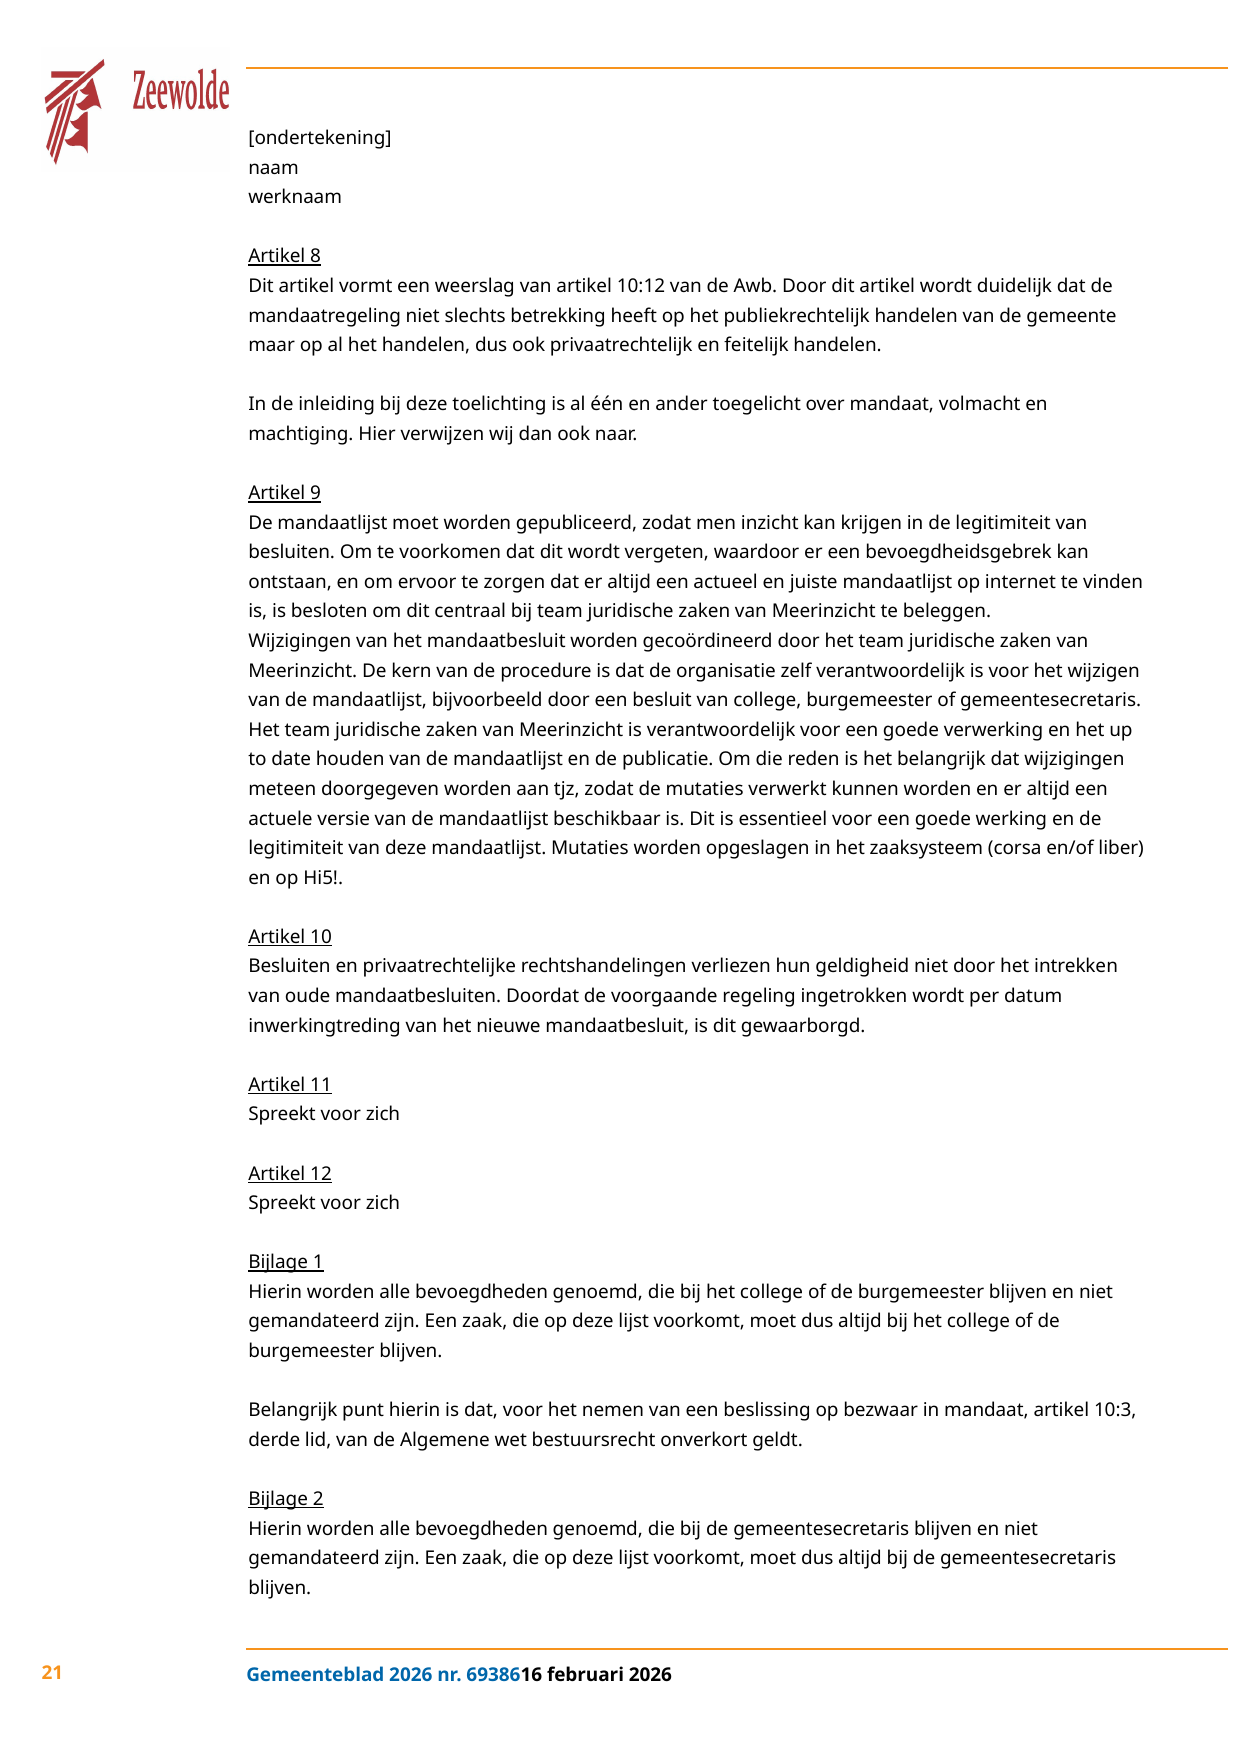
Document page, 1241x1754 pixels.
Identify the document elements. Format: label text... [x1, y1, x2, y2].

text Hierin worden alle bevoegdheden genoemd, die bij het college of de burgemeester blijven en niet gemandateerd zijn. Een zaak, die op deze lijst voorkomt, moet dus altijd bij het college of de burgemeester blijven. [248, 1278, 1152, 1363]
text Bijlage 2 [248, 1485, 1152, 1511]
text Bijlage 1 [248, 1248, 1152, 1274]
text Besluiten en privaatrechtelijke rechtshandelingen verliezen hun geldigheid niet door het intrekken van oude mandaatbesluiten. Doordat de voorgaande regeling ingetrokken wordt per datum inwerkingtreding van het nieuwe mandaatbesluit, is dit gewaarborgd. [248, 953, 1152, 1038]
text naam [248, 154, 1152, 180]
text Artikel 11 [248, 1071, 1152, 1097]
text Wijzigingen van het mandaatbesluit worden gecoördineerd door het team juridische zaken van Meerinzicht. De kern van de procedure is dat de organisatie zelf verantwoordelijk is voor het wijzigen van de mandaatlijst, bijvoorbeeld door een besluit van college, burgemeester of gemeentesecretaris. Het team juridische zaken van Meerinzicht is verantwoordelijk voor een goede verwerking en het up to date houden van de mandaatlijst en de publicatie. Om die reden is het belangrijk dat wijzigingen meteen doorgegeven worden aan tjz, zodat de mutaties verwerkt kunnen worden en er altijd een actuele versie van de mandaatlijst beschikbaar is. Dit is essentieel voor een goede werking en de legitimiteit van deze mandaatlijst. Mutaties worden opgeslagen in het zaaksysteem (corsa en/of liber) en op Hi5!. [248, 627, 1152, 890]
text In de inleiding bij deze toelichting is al één en ander toegelicht over mandaat, volmacht en machtiging. Hier verwijzen wij dan ook naar. [248, 391, 1152, 446]
text Hierin worden alle bevoegdheden genoemd, die bij de gemeentesecretaris blijven en niet gemandateerd zijn. Een zaak, die op deze lijst voorkomt, moet dus altijd bij de gemeentesecretaris blijven. [248, 1515, 1152, 1600]
text Artikel 9 [248, 479, 1152, 505]
text Belangrijk punt hierin is dat, voor het nemen van een beslissing op bezwaar in mandaat, artikel 10:3, derde lid, van de Algemene wet bestuursrecht onverkort geldt. [248, 1396, 1152, 1452]
text [ondertekening] [248, 124, 1152, 150]
text Artikel 8 [248, 243, 1152, 268]
text Spreekt voor zich [248, 1189, 1152, 1215]
text Dit artikel vormt een weerslag van artikel 10:12 van de Awb. Door dit artikel wordt duidelijk dat de mandaatregeling niet slechts betrekking heeft op het publiekrechtelijk handelen van de gemeente maar op al het handelen, dus ook privaatrechtelijk en feitelijk handelen. [248, 272, 1152, 357]
text Artikel 12 [248, 1160, 1152, 1186]
text Spreekt voor zich [248, 1101, 1152, 1126]
text Artikel 10 [248, 923, 1152, 949]
text De mandaatlijst moet worden gepubliceerd, zodat men inzicht kan krijgen in de legitimiteit van besluiten. Om te voorkomen dat dit wordt vergeten, waardoor er een bevoegdheidsgebrek kan ontstaan, en om ervoor te zorgen dat er altijd een actueel en juiste mandaatlijst op internet te vinden is, is besloten om dit centraal bij team juridische zaken van Meerinzicht te beleggen. [248, 509, 1152, 623]
text werknaam [248, 183, 1152, 209]
picture [41, 47, 231, 172]
